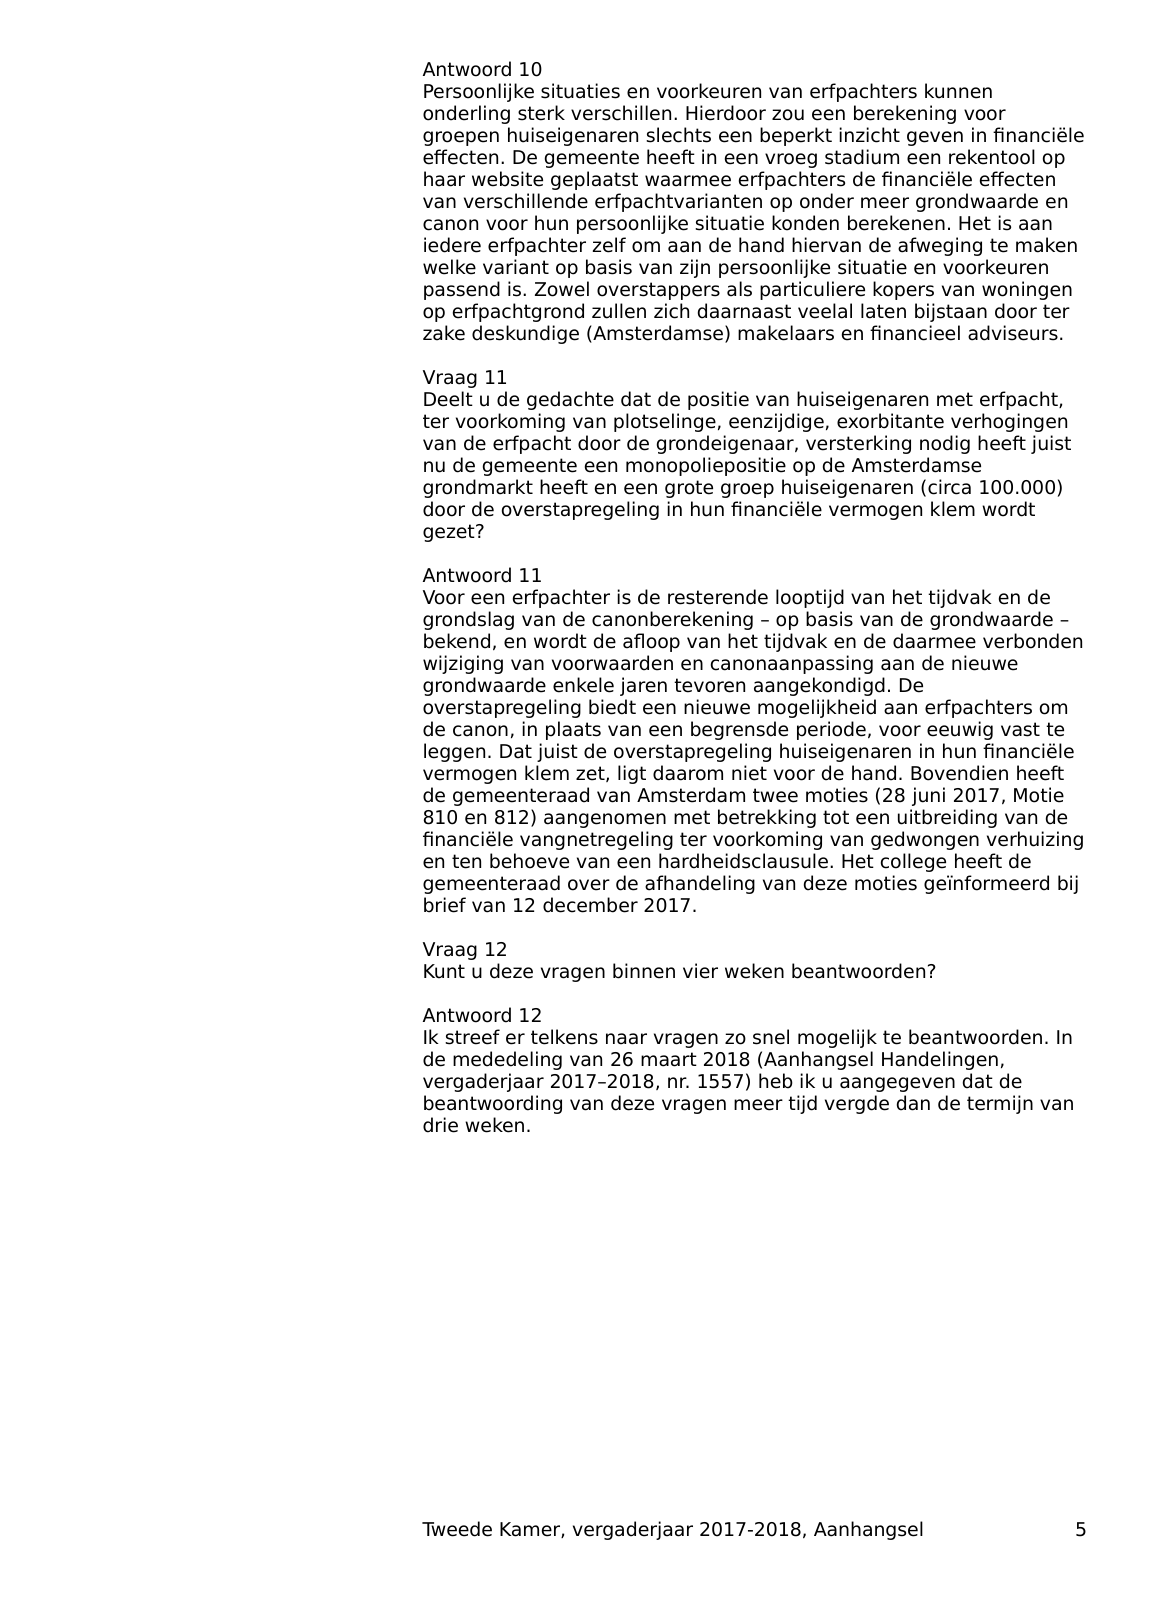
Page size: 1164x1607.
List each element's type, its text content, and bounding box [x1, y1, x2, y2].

text Antwoord 11 [422, 565, 1087, 587]
text Vraag 11 [422, 367, 1087, 389]
text Antwoord 10 [422, 59, 1087, 81]
text Persoonlijke situaties en voorkeuren van erfpachters kunnen onderling sterk verschillen. Hierdoor zou een berekening voor groepen huiseigenaren slechts een beperkt inzicht geven in financiële effecten. De gemeente heeft in een vroeg stadium een rekentool op haar website geplaatst waarmee erfpachters de financiële effecten van verschillende erfpachtvarianten op onder meer grondwaarde en canon voor hun persoonlijke situatie konden berekenen. Het is aan iedere erfpachter zelf om aan de hand hiervan de afweging te maken welke variant op basis van zijn persoonlijke situatie en voorkeuren passend is. Zowel overstappers als particuliere kopers van woningen op erfpachtgrond zullen zich daarnaast veelal laten bijstaan door ter zake deskundige (Amsterdamse) makelaars en financieel adviseurs. [422, 81, 1087, 345]
text Vraag 12 [422, 939, 1087, 961]
text Kunt u deze vragen binnen vier weken beantwoorden? [422, 961, 1087, 983]
text Deelt u de gedachte dat de positie van huiseigenaren met erfpacht, ter voorkoming van plotselinge, eenzijdige, exorbitante verhogingen van de erfpacht door de grondeigenaar, versterking nodig heeft juist nu de gemeente een monopoliepositie op de Amsterdamse grondmarkt heeft en een grote groep huiseigenaren (circa 100.000) door de overstapregeling in hun financiële vermogen klem wordt gezet? [422, 389, 1087, 543]
text Antwoord 12 [422, 1005, 1087, 1027]
text Ik streef er telkens naar vragen zo snel mogelijk te beantwoorden. In de mededeling van 26 maart 2018 (Aanhangsel Handelingen, vergaderjaar 2017–2018, nr. 1557) heb ik u aangegeven dat de beantwoording van deze vragen meer tijd vergde dan de termijn van drie weken. [422, 1027, 1087, 1137]
text Voor een erfpachter is de resterende looptijd van het tijdvak en de grondslag van de canonberekening – op basis van de grondwaarde – bekend, en wordt de afloop van het tijdvak en de daarmee verbonden wijziging van voorwaarden en canonaanpassing aan de nieuwe grondwaarde enkele jaren tevoren aangekondigd. De overstapregeling biedt een nieuwe mogelijkheid aan erfpachters om de canon, in plaats van een begrensde periode, voor eeuwig vast te leggen. Dat juist de overstapregeling huiseigenaren in hun financiële vermogen klem zet, ligt daarom niet voor de hand. Bovendien heeft de gemeenteraad van Amsterdam twee moties (28 juni 2017, Motie 810 en 812) aangenomen met betrekking tot een uitbreiding van de financiële vangnetregeling ter voorkoming van gedwongen verhuizing en ten behoeve van een hardheidsclausule. Het college heeft de gemeenteraad over de afhandeling van deze moties geïnformeerd bij brief van 12 december 2017. [422, 587, 1087, 917]
